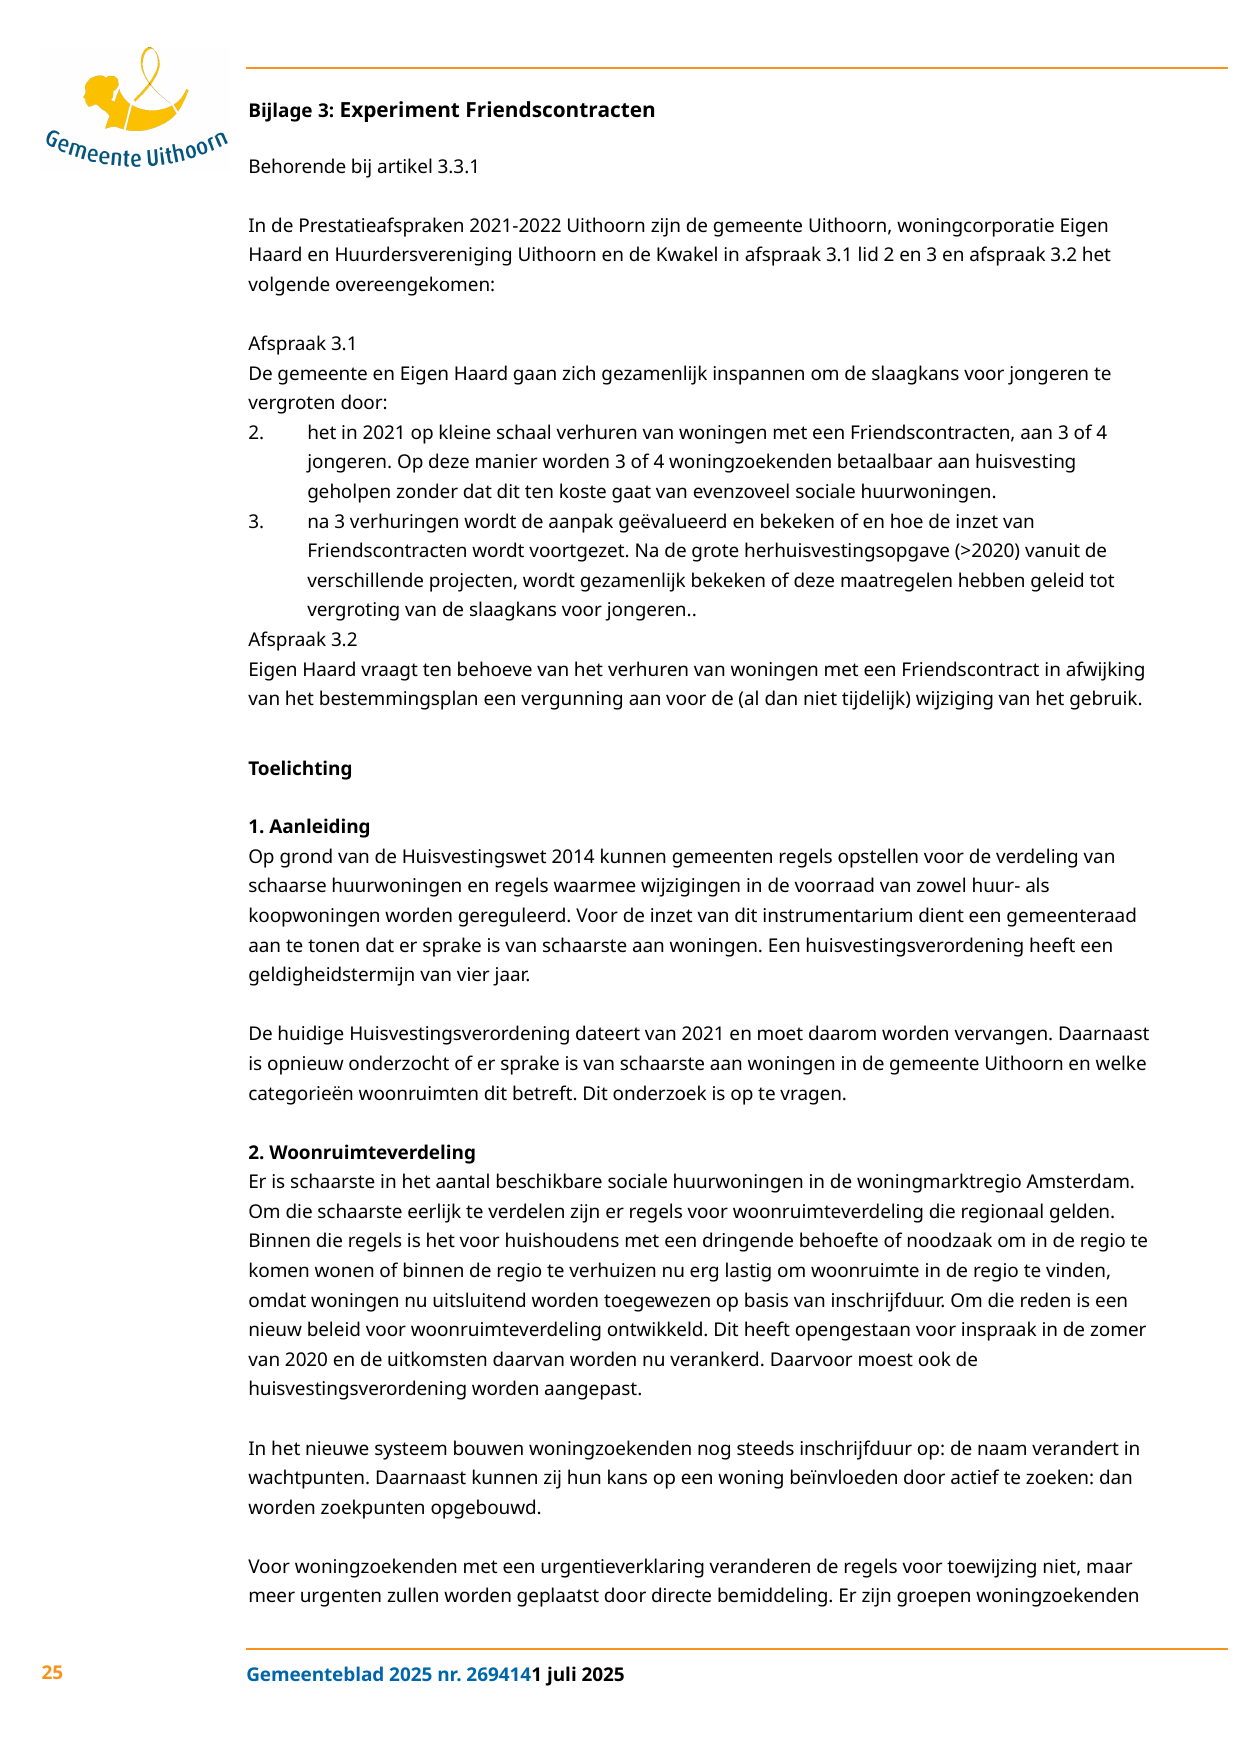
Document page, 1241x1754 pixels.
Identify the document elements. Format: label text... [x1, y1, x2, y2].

text In de Prestatieafspraken 2021-2022 Uithoorn zijn de gemeente Uithoorn, woningcorporatie Eigen Haard en Huurdersvereniging Uithoorn en de Kwakel in afspraak 3.1 lid 2 en 3 en afspraak 3.2 het volgende overeengekomen: [248, 212, 1152, 297]
text Op grond van de Huisvestingswet 2014 kunnen gemeenten regels opstellen voor de verdeling van schaarse huurwoningen en regels waarmee wijzigingen in de voorraad van zowel huur- als koopwoningen worden gereguleerd. Voor de inzet van dit instrumentarium dient een gemeenteraad aan te tonen dat er sprake is van schaarste aan woningen. Een huisvestingsverordening heeft een geldigheidstermijn van vier jaar. [248, 843, 1152, 987]
text Afspraak 3.1 [248, 330, 1152, 356]
text De gemeente en Eigen Haard gaan zich gezamenlijk inspannen om de slaagkans voor jongeren te vergroten door: [248, 360, 1152, 415]
text Behorende bij artikel 3.3.1 [248, 153, 1152, 179]
text In het nieuwe systeem bouwen woningzoekenden nog steeds inschrijfduur op: de naam verandert in wachtpunten. Daarnaast kunnen zij hun kans op een woning beïnvloeden door actief te zoeken: dan worden zoekpunten opgebouwd. [248, 1435, 1152, 1519]
text 1. Aanleiding [248, 813, 1152, 839]
text Er is schaarste in het aantal beschikbare sociale huurwoningen in de woningmarktregio Amsterdam. Om die schaarste eerlijk te verdelen zijn er regels voor woonruimteverdeling die regionaal gelden. Binnen die regels is het voor huishoudens met een dringende behoefte of noodzaak om in de regio te komen wonen of binnen de regio te verhuizen nu erg lastig om woonruimte in de regio te vinden, omdat woningen nu uitsluitend worden toegewezen op basis van inschrijfduur. Om die reden is een nieuw beleid voor woonruimteverdeling ontwikkeld. Dit heeft opengestaan voor inspraak in de zomer van 2020 en de uitkomsten daarvan worden nu verankerd. Daarvoor moest ook de huisvestingsverordening worden aangepast. [248, 1168, 1152, 1401]
text Eigen Haard vraagt ten behoeve van het verhuren van woningen met een Friendscontract in afwijking van het bestemmingsplan een vergunning aan voor de (al dan niet tijdelijk) wijziging van het gebruik. [248, 656, 1152, 711]
text Toelichting [248, 744, 1152, 784]
text 2. Woonruimteverdeling [248, 1139, 1152, 1164]
list na 3 verhuringen wordt de aanpak geëvalueerd en bekeken of en hoe de inzet van Friendscontracten wordt voortgezet. Na de grote herhuisvestingsopgave (>2020) vanuit de verschillende projecten, wordt gezamenlijk bekeken of deze maatregelen hebben geleid tot vergroting van de slaagkans voor jongeren.. [248, 508, 1152, 622]
text Afspraak 3.2 [248, 626, 1152, 652]
text De huidige Huisvestingsverordening dateert van 2021 en moet daarom worden vervangen. Daarnaast is opnieuw onderzocht of er sprake is van schaarste aan woningen in de gemeente Uithoorn en welke categorieën woonruimten dit betreft. Dit onderzoek is op te vragen. [248, 1021, 1152, 1105]
picture [41, 47, 231, 172]
list het in 2021 op kleine schaal verhuren van woningen met een Friendscontracten, aan 3 of 4 jongeren. Op deze manier worden 3 of 4 woningzoekenden betaalbaar aan huisvesting geholpen zonder dat dit ten koste gaat van evenzoveel sociale huurwoningen. [248, 419, 1152, 504]
text Voor woningzoekenden met een urgentieverklaring veranderen de regels voor toewijzing niet, maar meer urgenten zullen worden geplaatst door directe bemiddeling. Er zijn groepen woningzoekenden [248, 1553, 1152, 1608]
text Bijlage 3: Experiment Friendscontracten [248, 95, 1152, 123]
